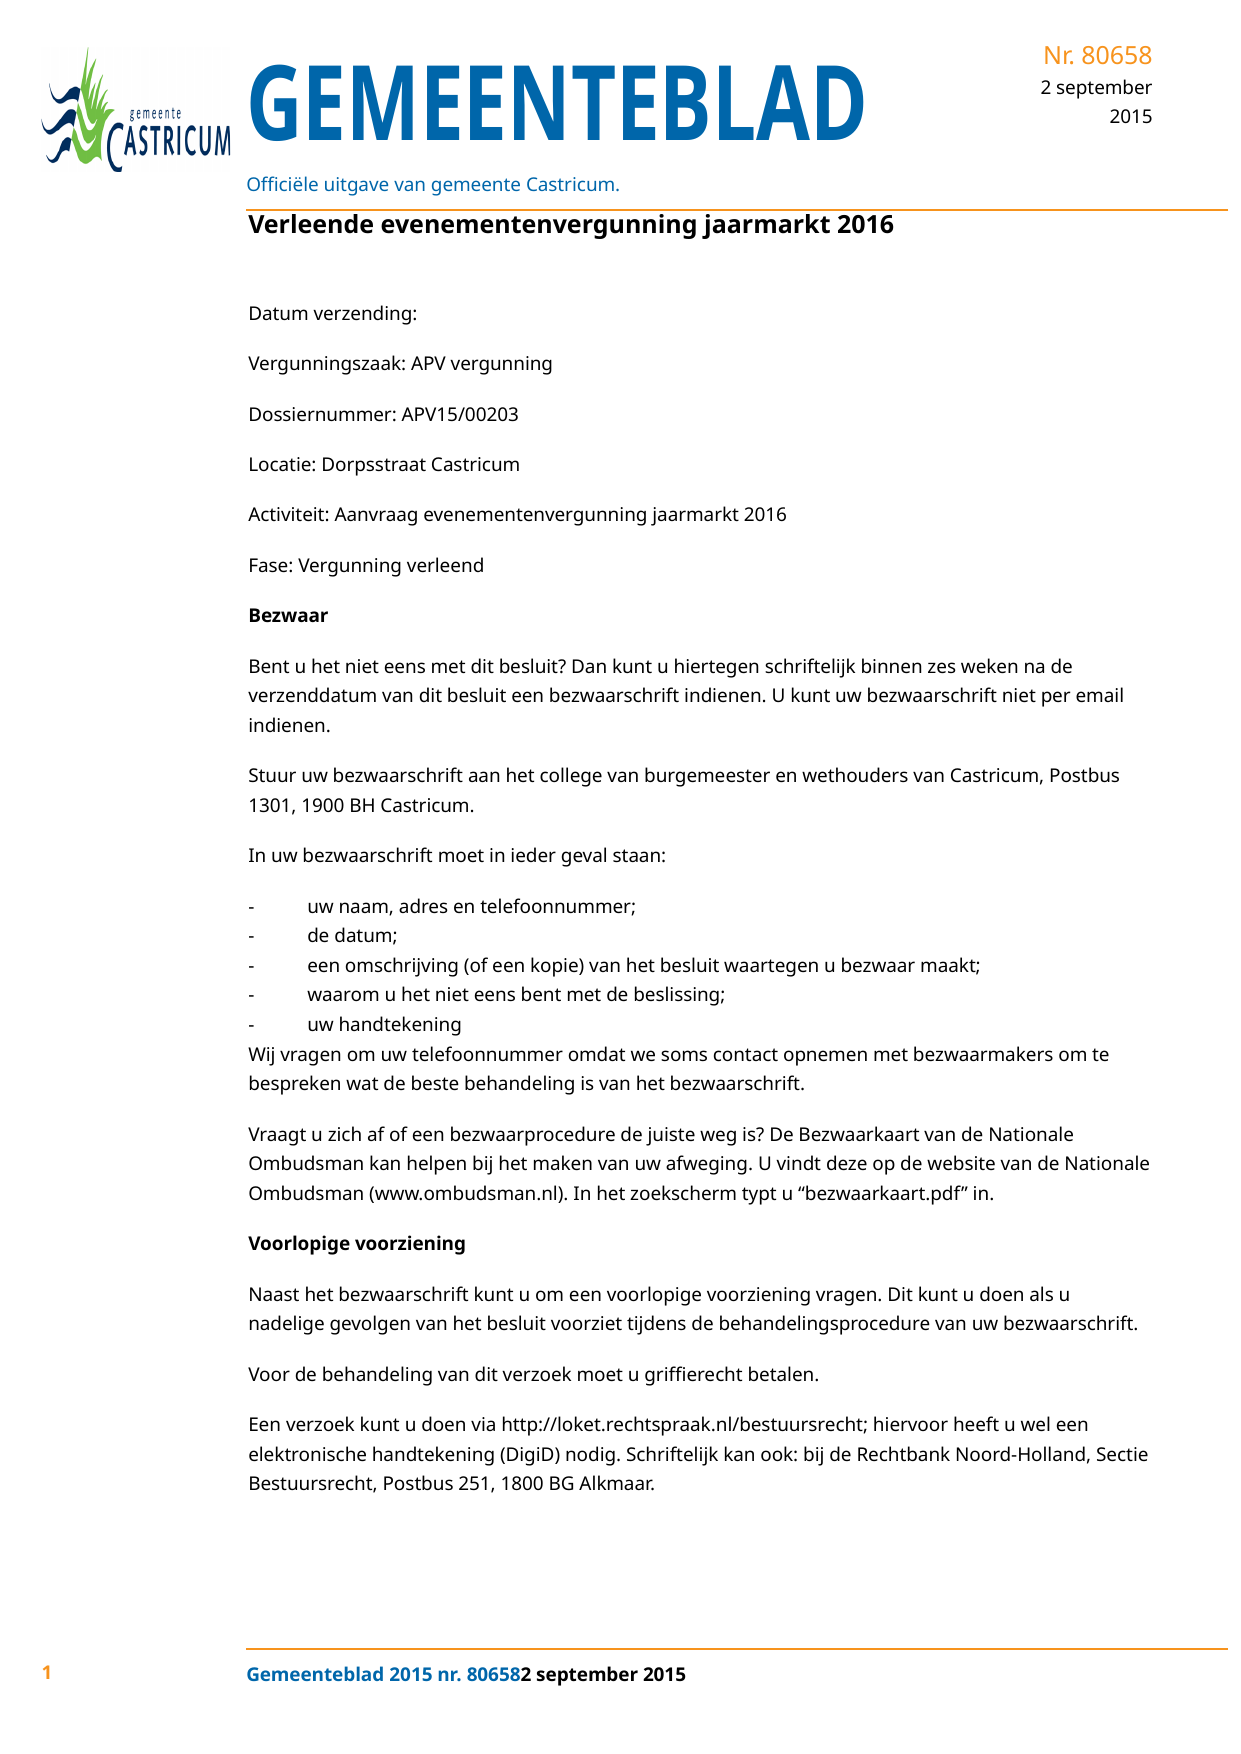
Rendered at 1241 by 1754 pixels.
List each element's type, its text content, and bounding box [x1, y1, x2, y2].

text Voorlopige voorziening [248, 1230, 1152, 1256]
text Bent u het niet eens met dit besluit? Dan kunt u hiertegen schriftelijk binnen zes weken na de verzenddatum van dit besluit een bezwaarschrift indienen. U kunt uw bezwaarschrift niet per email indienen. [248, 653, 1152, 738]
text Dossiernummer: APV15/00203 [248, 401, 1152, 426]
text In uw bezwaarschrift moet in ieder geval staan: [248, 842, 1152, 868]
list uw handtekening [248, 1011, 1152, 1037]
picture [41, 47, 231, 172]
text Verleende evenementenvergunning jaarmarkt 2016 [248, 211, 1152, 241]
text Vraagt u zich af of een bezwaarprocedure de juiste weg is? De Bezwaarkaart van de Nationale Ombudsman kan helpen bij het maken van uw afweging. U vindt deze op de website van de Nationale Ombudsman (www.ombudsman.nl). In het zoekscherm typt u “bezwaarkaart.pdf” in. [248, 1121, 1152, 1206]
text Bezwaar [248, 602, 1152, 628]
text Locatie: Dorpsstraat Castricum [248, 451, 1152, 477]
text Een verzoek kunt u doen via http://loket.rechtspraak.nl/bestuursrecht; hiervoor heeft u wel een elektronische handtekening (DigiD) nodig. Schriftelijk kan ook: bij de Rechtbank Noord-Holland, Sectie Bestuursrecht, Postbus 251, 1800 BG Alkmaar. [248, 1411, 1152, 1496]
list uw naam, adres en telefoonnummer; [248, 893, 1152, 918]
list de datum; [248, 922, 1152, 948]
text Datum verzending: [248, 300, 1152, 326]
text Activiteit: Aanvraag evenementenvergunning jaarmarkt 2016 [248, 502, 1152, 527]
text Vergunningszaak: APV vergunning [248, 350, 1152, 376]
text Wij vragen om uw telefoonnummer omdat we soms contact opnemen met bezwaarmakers om te bespreken wat de beste behandeling is van het bezwaarschrift. [248, 1041, 1152, 1096]
text Stuur uw bezwaarschrift aan het college van burgemeester en wethouders van Castricum, Postbus 1301, 1900 BH Castricum. [248, 762, 1152, 818]
list een omschrijving (of een kopie) van het besluit waartegen u bezwaar maakt; [248, 952, 1152, 978]
text Voor de behandeling van dit verzoek moet u griffierecht betalen. [248, 1361, 1152, 1386]
text Fase: Vergunning verleend [248, 552, 1152, 578]
text Naast het bezwaarschrift kunt u om een voorlopige voorziening vragen. Dit kunt u doen als u nadelige gevolgen van het besluit voorziet tijdens de behandelingsprocedure van uw bezwaarschrift. [248, 1281, 1152, 1336]
list waarom u het niet eens bent met de beslissing; [248, 982, 1152, 1007]
